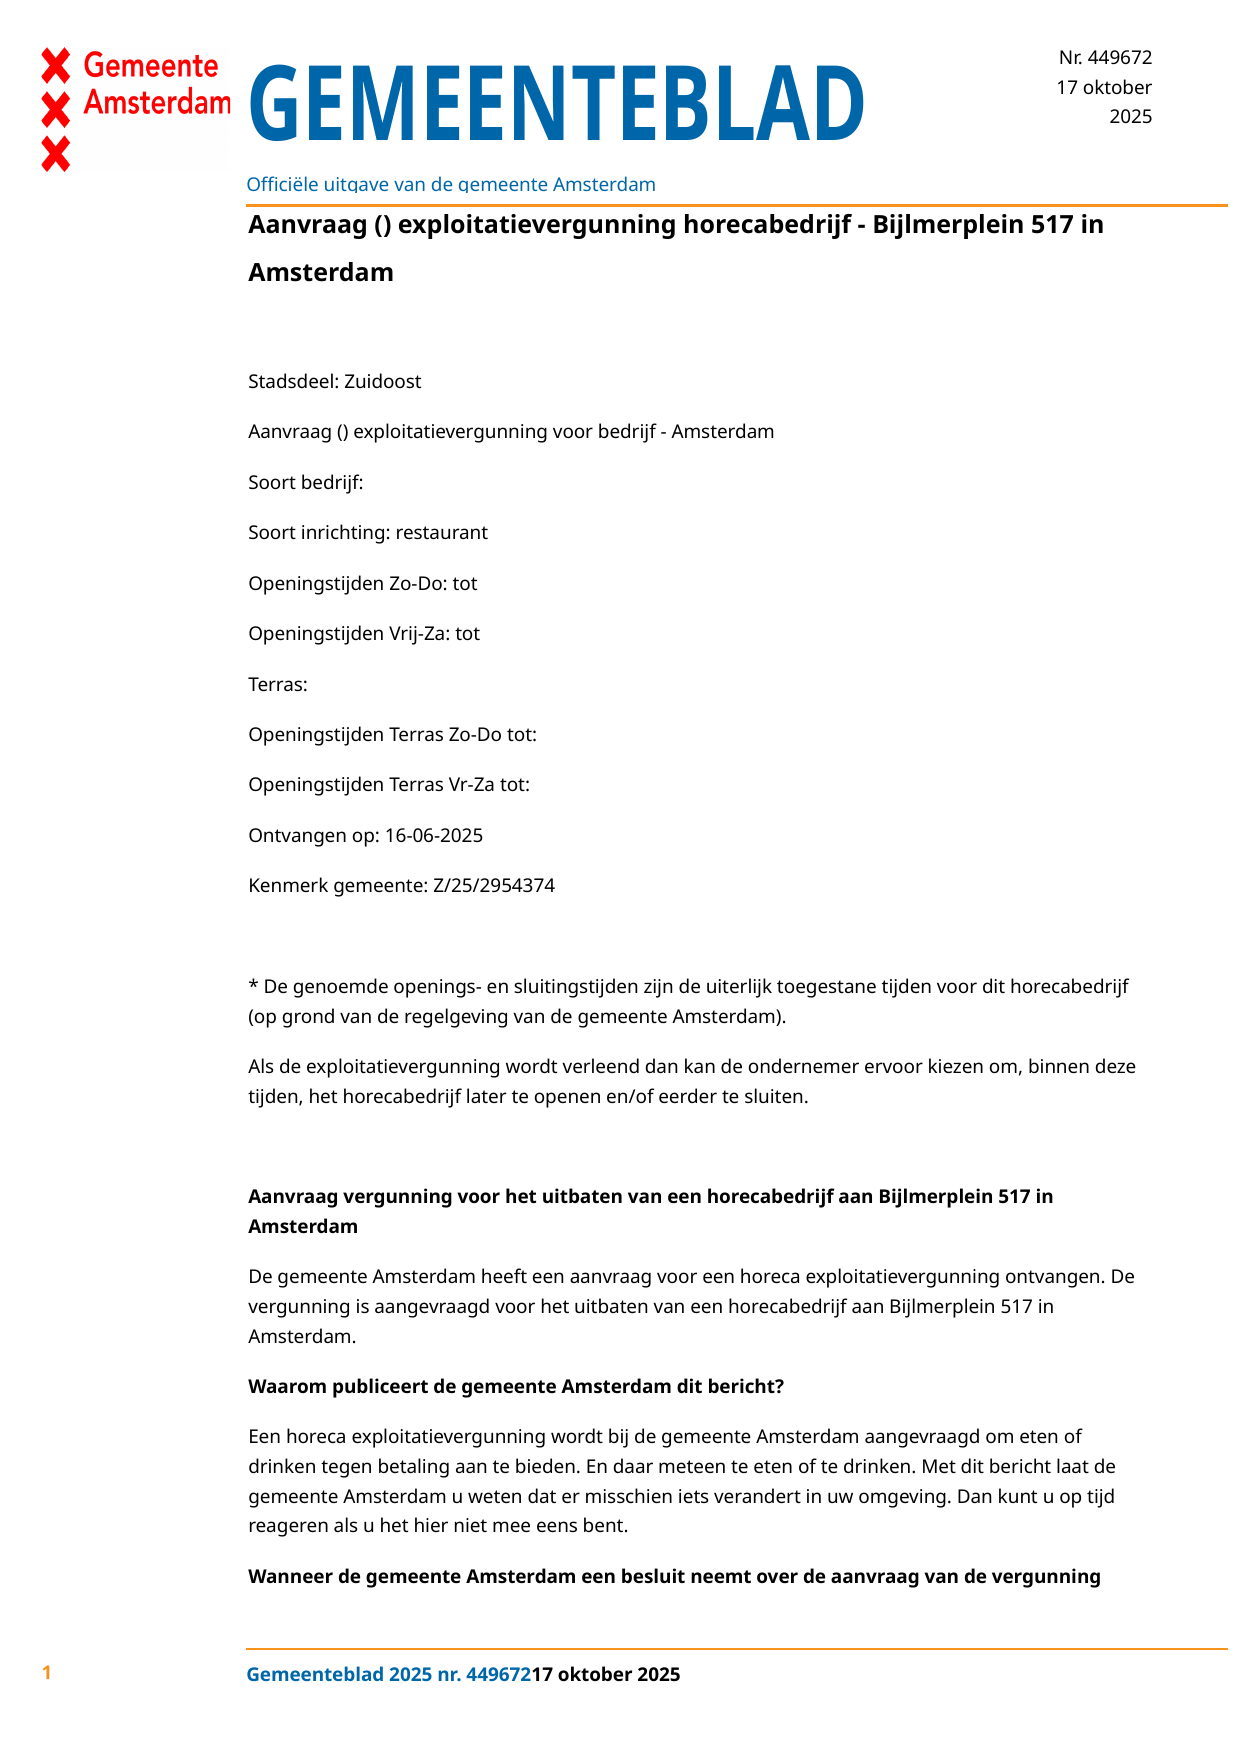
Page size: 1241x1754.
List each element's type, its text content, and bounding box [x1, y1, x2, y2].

text Waarom publiceert de gemeente Amsterdam dit bericht? [248, 1373, 1152, 1399]
text Ontvangen op: 16-06-2025 [248, 822, 1152, 848]
text Openingstijden Terras Vr-Za tot: [248, 772, 1152, 797]
text Openingstijden Zo-Do: tot [248, 570, 1152, 596]
text Wanneer de gemeente Amsterdam een besluit neemt over de aanvraag van de vergunning [248, 1563, 1152, 1589]
text Openingstijden Terras Zo-Do tot: [248, 721, 1152, 747]
text Als de exploitatievergunning wordt verleend dan kan de ondernemer ervoor kiezen om, binnen deze tijden, het horecabedrijf later te openen en/of eerder te sluiten. [248, 1053, 1152, 1109]
text Kenmerk gemeente: Z/25/2954374 [248, 872, 1152, 898]
text Stadsdeel: Zuidoost [248, 368, 1152, 394]
text Soort bedrijf: [248, 469, 1152, 495]
text De gemeente Amsterdam heeft een aanvraag voor een horeca exploitatievergunning ontvangen. De vergunning is aangevraagd voor het uitbaten van een horecabedrijf aan Bijlmerplein 517 in Amsterdam. [248, 1264, 1152, 1349]
text Aanvraag () exploitatievergunning voor bedrijf - Amsterdam [248, 419, 1152, 444]
text Aanvraag () exploitatievergunning horecabedrijf - Bijlmerplein 517 in Amsterdam [248, 207, 1152, 288]
text * De genoemde openings- en sluitingstijden zijn de uiterlijk toegestane tijden voor dit horecabedrijf (op grond van de regelgeving van de gemeente Amsterdam). [248, 973, 1152, 1029]
picture [41, 47, 231, 172]
text Terras: [248, 671, 1152, 697]
text Een horeca exploitatievergunning wordt bij de gemeente Amsterdam aangevraagd om eten of drinken tegen betaling aan te bieden. En daar meteen te eten of te drinken. Met dit bericht laat de gemeente Amsterdam u weten dat er misschien iets verandert in uw omgeving. Dan kunt u op tijd reageren als u het hier niet mee eens bent. [248, 1424, 1152, 1538]
text Openingstijden Vrij-Za: tot [248, 620, 1152, 646]
text Aanvraag vergunning voor het uitbaten van een horecabedrijf aan Bijlmerplein 517 in Amsterdam [248, 1184, 1152, 1239]
text Soort inrichting: restaurant [248, 519, 1152, 545]
